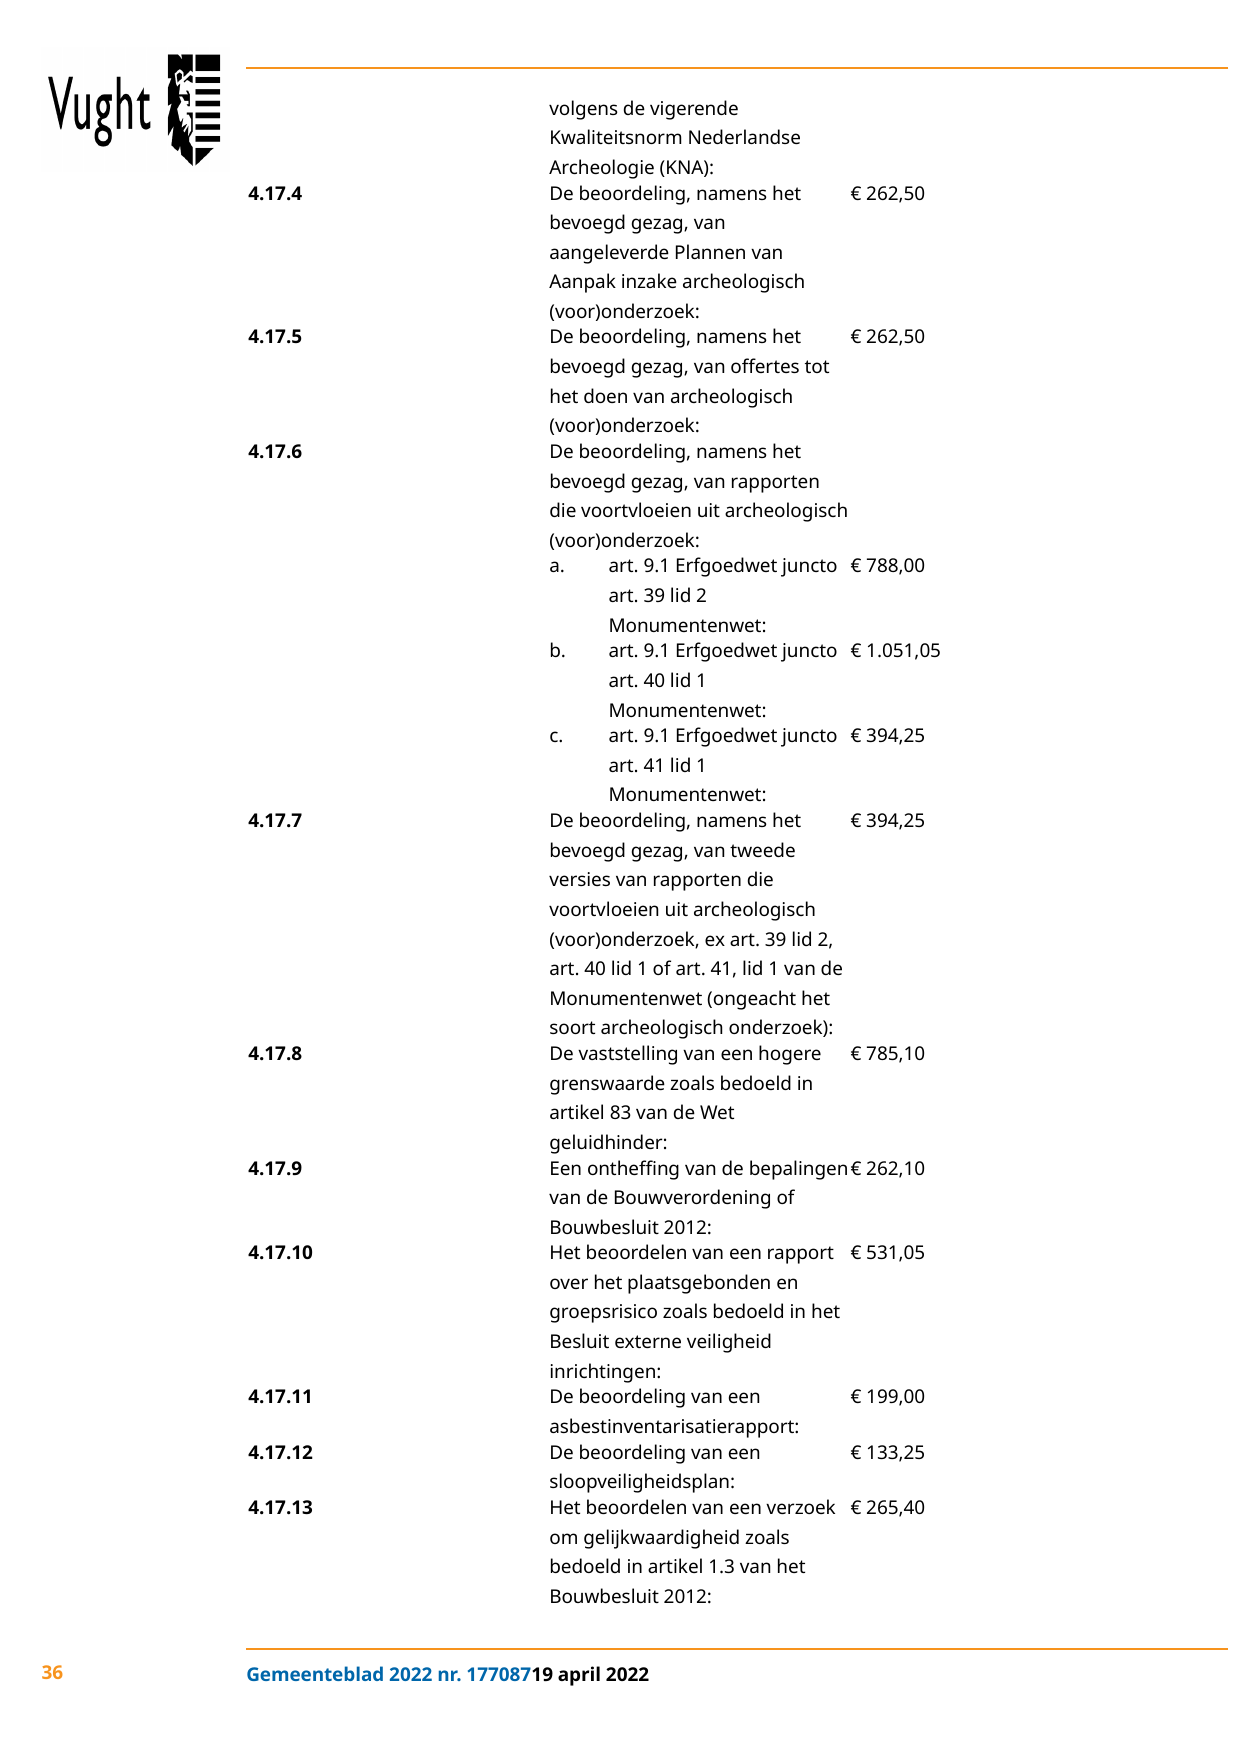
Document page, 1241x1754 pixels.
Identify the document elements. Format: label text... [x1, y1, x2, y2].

table_cell € 788,00 [850, 553, 1152, 638]
table_cell [850, 438, 1152, 553]
table_cell € 262,50 [850, 324, 1152, 438]
table_cell De beoordeling, namens het bevoegd gezag, van tweede versies van rapporten die voortvloeien uit archeologisch (voor)onderzoek, ex art. 39 lid 2, art. 40 lid 1 of art. 41, lid 1 van de Monumentenwet (ongeacht het soort archeologisch onderzoek): [549, 808, 850, 1040]
picture [41, 47, 231, 172]
table_cell Het beoordelen van een verzoek om gelijkwaardigheid zoals bedoeld in artikel 1.3 van het Bouwbesluit 2012: [549, 1494, 850, 1609]
table_cell De beoordeling, namens het bevoegd gezag, van rapporten die voortvloeien uit archeologisch (voor)onderzoek: [549, 438, 850, 553]
table_cell 4.17.10 [248, 1240, 549, 1384]
table_cell art. 9.1 Erfgoedwet juncto art. 40 lid 1 Monumentenwet: [549, 638, 850, 722]
table_cell De beoordeling van een asbestinventarisatierapport: [549, 1384, 850, 1439]
table_cell € 785,10 [850, 1040, 1152, 1155]
table_cell 4.17.5 [248, 324, 549, 438]
table_cell De vaststelling van een hogere grenswaarde zoals bedoeld in artikel 83 van de Wet geluidhinder: [549, 1040, 850, 1155]
table_cell € 262,10 [850, 1155, 1152, 1239]
table_cell 4.17.8 [248, 1040, 549, 1155]
table_cell € 531,05 [850, 1240, 1152, 1384]
table_cell 4.17.13 [248, 1494, 549, 1609]
table_cell Het beoordelen van een rapport over het plaatsgebonden en groepsrisico zoals bedoeld in het Besluit externe veiligheid inrichtingen: [549, 1240, 850, 1384]
table_cell art. 9.1 Erfgoedwet juncto art. 41 lid 1 Monumentenwet: [549, 723, 850, 807]
table_cell 4.17.11 [248, 1384, 549, 1439]
table_cell [248, 638, 549, 722]
table_cell [248, 95, 549, 180]
table_cell Een ontheffing van de bepalingen van de Bouwverordening of Bouwbesluit 2012: [549, 1155, 850, 1239]
table_cell 4.17.6 [248, 438, 549, 553]
table_cell [248, 553, 549, 638]
table_cell € 265,40 [850, 1494, 1152, 1609]
table_cell De beoordeling van een sloopveiligheidsplan: [549, 1439, 850, 1494]
table_cell € 262,50 [850, 180, 1152, 324]
table_cell De beoordeling, namens het bevoegd gezag, van aangeleverde Plannen van Aanpak inzake archeologisch (voor)onderzoek: [549, 180, 850, 324]
table_cell € 394,25 [850, 808, 1152, 1040]
table_cell 4.17.9 [248, 1155, 549, 1239]
table_cell € 199,00 [850, 1384, 1152, 1439]
table_cell 4.17.7 [248, 808, 549, 1040]
table_cell [248, 723, 549, 807]
table_cell 4.17.12 [248, 1439, 549, 1494]
table_cell De beoordeling, namens het bevoegd gezag, van offertes tot het doen van archeologisch (voor)onderzoek: [549, 324, 850, 438]
table_cell € 133,25 [850, 1439, 1152, 1494]
table_cell art. 9.1 Erfgoedwet juncto art. 39 lid 2 Monumentenwet: [549, 553, 850, 638]
table_cell volgens de vigerende Kwaliteitsnorm Nederlandse Archeologie (KNA): [549, 95, 850, 180]
table_cell € 394,25 [850, 723, 1152, 807]
table_cell [850, 95, 1152, 180]
table_cell 4.17.4 [248, 180, 549, 324]
table_cell € 1.051,05 [850, 638, 1152, 722]
